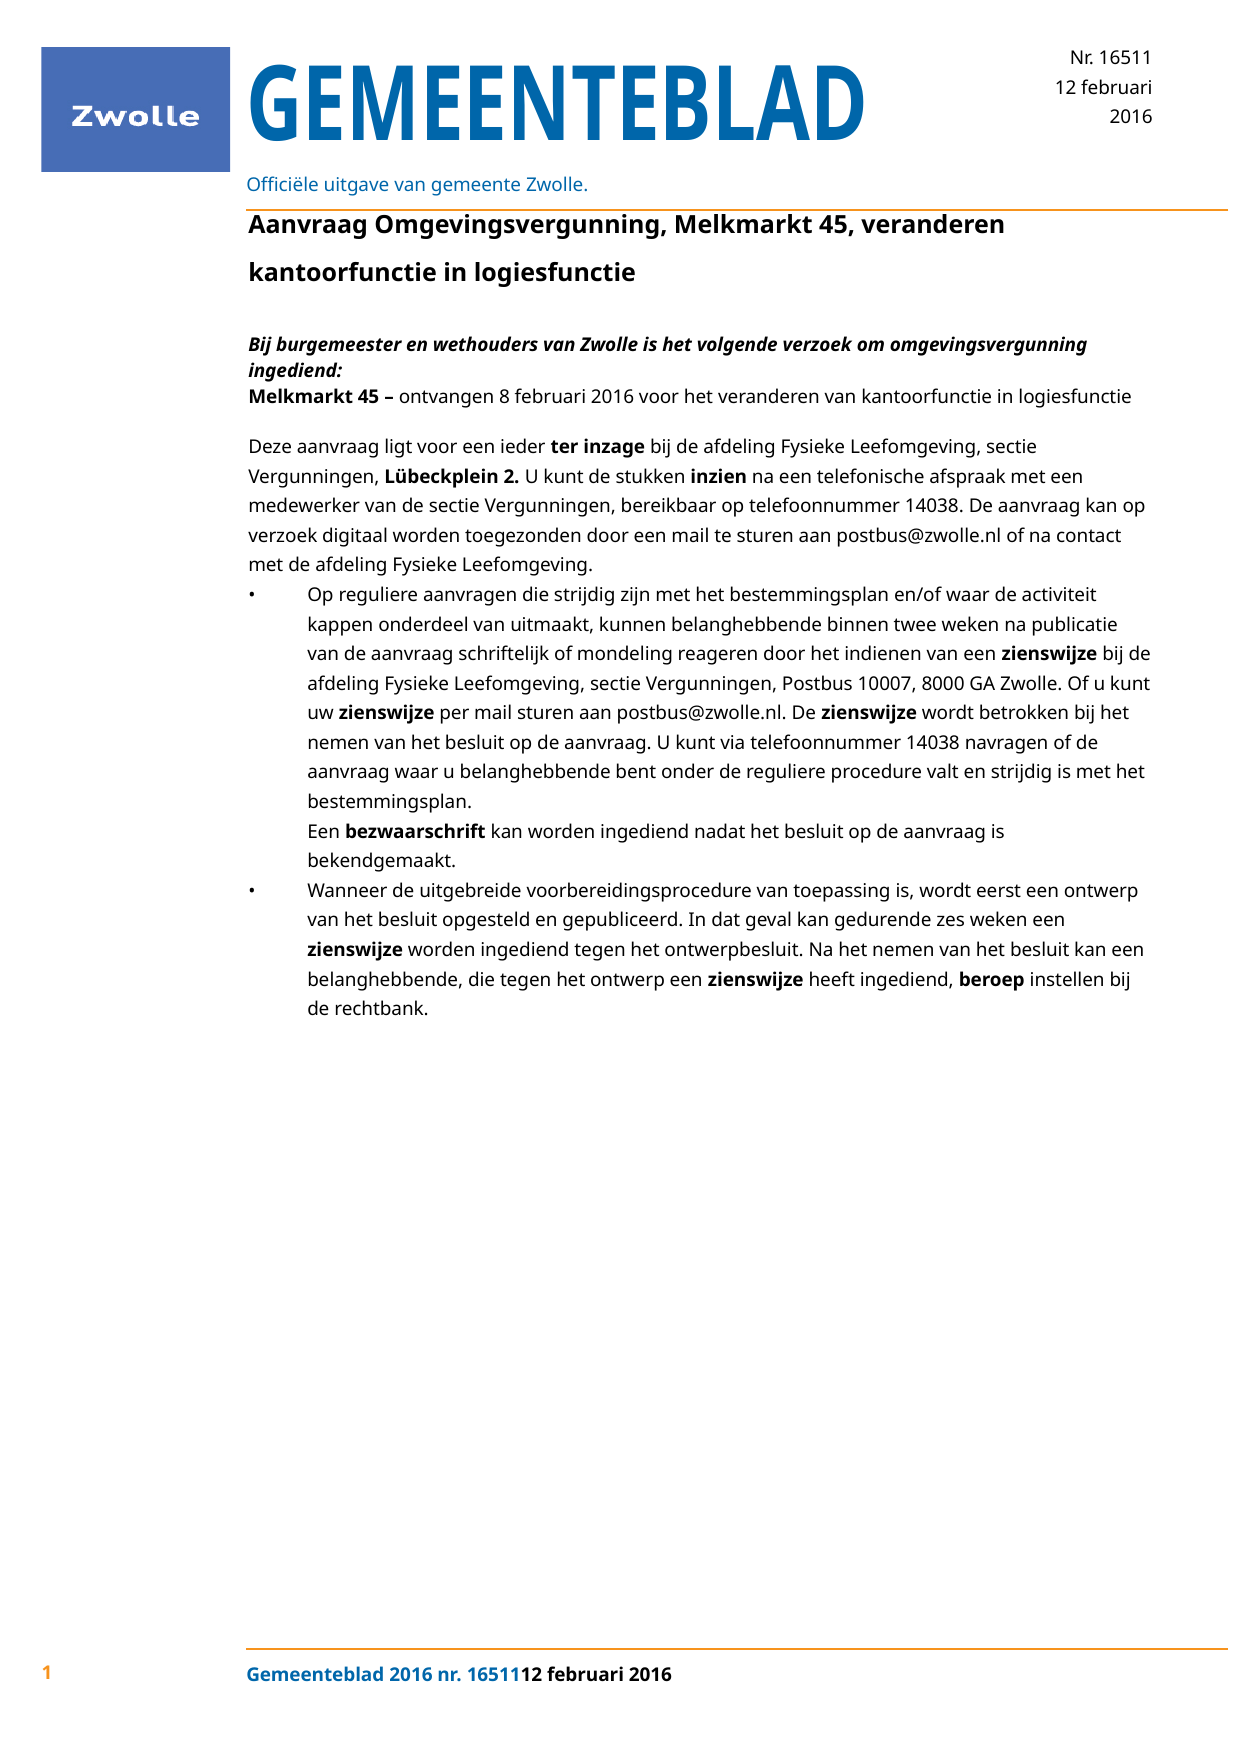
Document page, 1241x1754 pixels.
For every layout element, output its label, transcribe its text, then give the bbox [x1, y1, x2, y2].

text Deze aanvraag ligt voor een ieder ter inzage bij de afdeling Fysieke Leefomgeving, sectie Vergunningen, Lübeckplein 2. U kunt de stukken inzien na een telefonische afspraak met een medewerker van de sectie Vergunningen, bereikbaar op telefoonnummer 14038. De aanvraag kan op verzoek digitaal worden toegezonden door een mail te sturen aan postbus@zwolle.nl of na contact met de afdeling Fysieke Leefomgeving. [248, 433, 1152, 577]
text Melkmarkt 45 – ontvangen 8 februari 2016 voor het veranderen van kantoorfunctie in logiesfunctie [248, 383, 1152, 409]
list Een bezwaarschrift kan worden ingediend nadat het besluit op de aanvraag is bekendgemaakt. [248, 818, 1152, 873]
list Wanneer de uitgebreide voorbereidingsprocedure van toepassing is, wordt eerst een ontwerp van het besluit opgesteld en gepubliceerd. In dat geval kan gedurende zes weken een zienswijze worden ingediend tegen het ontwerpbesluit. Na het nemen van het besluit kan een belanghebbende, die tegen het ontwerp een zienswijze heeft ingediend, beroep instellen bij de rechtbank. [248, 877, 1152, 1021]
text Aanvraag Omgevingsvergunning, Melkmarkt 45, veranderen kantoorfunctie in logiesfunctie [248, 211, 1152, 288]
list Op reguliere aanvragen die strijdig zijn met het bestemmingsplan en/of waar de activiteit kappen onderdeel van uitmaakt, kunnen belanghebbende binnen twee weken na publicatie van de aanvraag schriftelijk of mondeling reageren door het indienen van een zienswijze bij de afdeling Fysieke Leefomgeving, sectie Vergunningen, Postbus 10007, 8000 GA Zwolle. Of u kunt uw zienswijze per mail sturen aan postbus@zwolle.nl. De zienswijze wordt betrokken bij het nemen van het besluit op de aanvraag. U kunt via telefoonnummer 14038 navragen of de aanvraag waar u belanghebbende bent onder de reguliere procedure valt en strijdig is met het bestemmingsplan. [248, 581, 1152, 814]
picture [41, 47, 231, 172]
text Bij burgemeester en wethouders van Zwolle is het volgende verzoek om omgevingsvergunning ingediend: [248, 331, 1152, 383]
